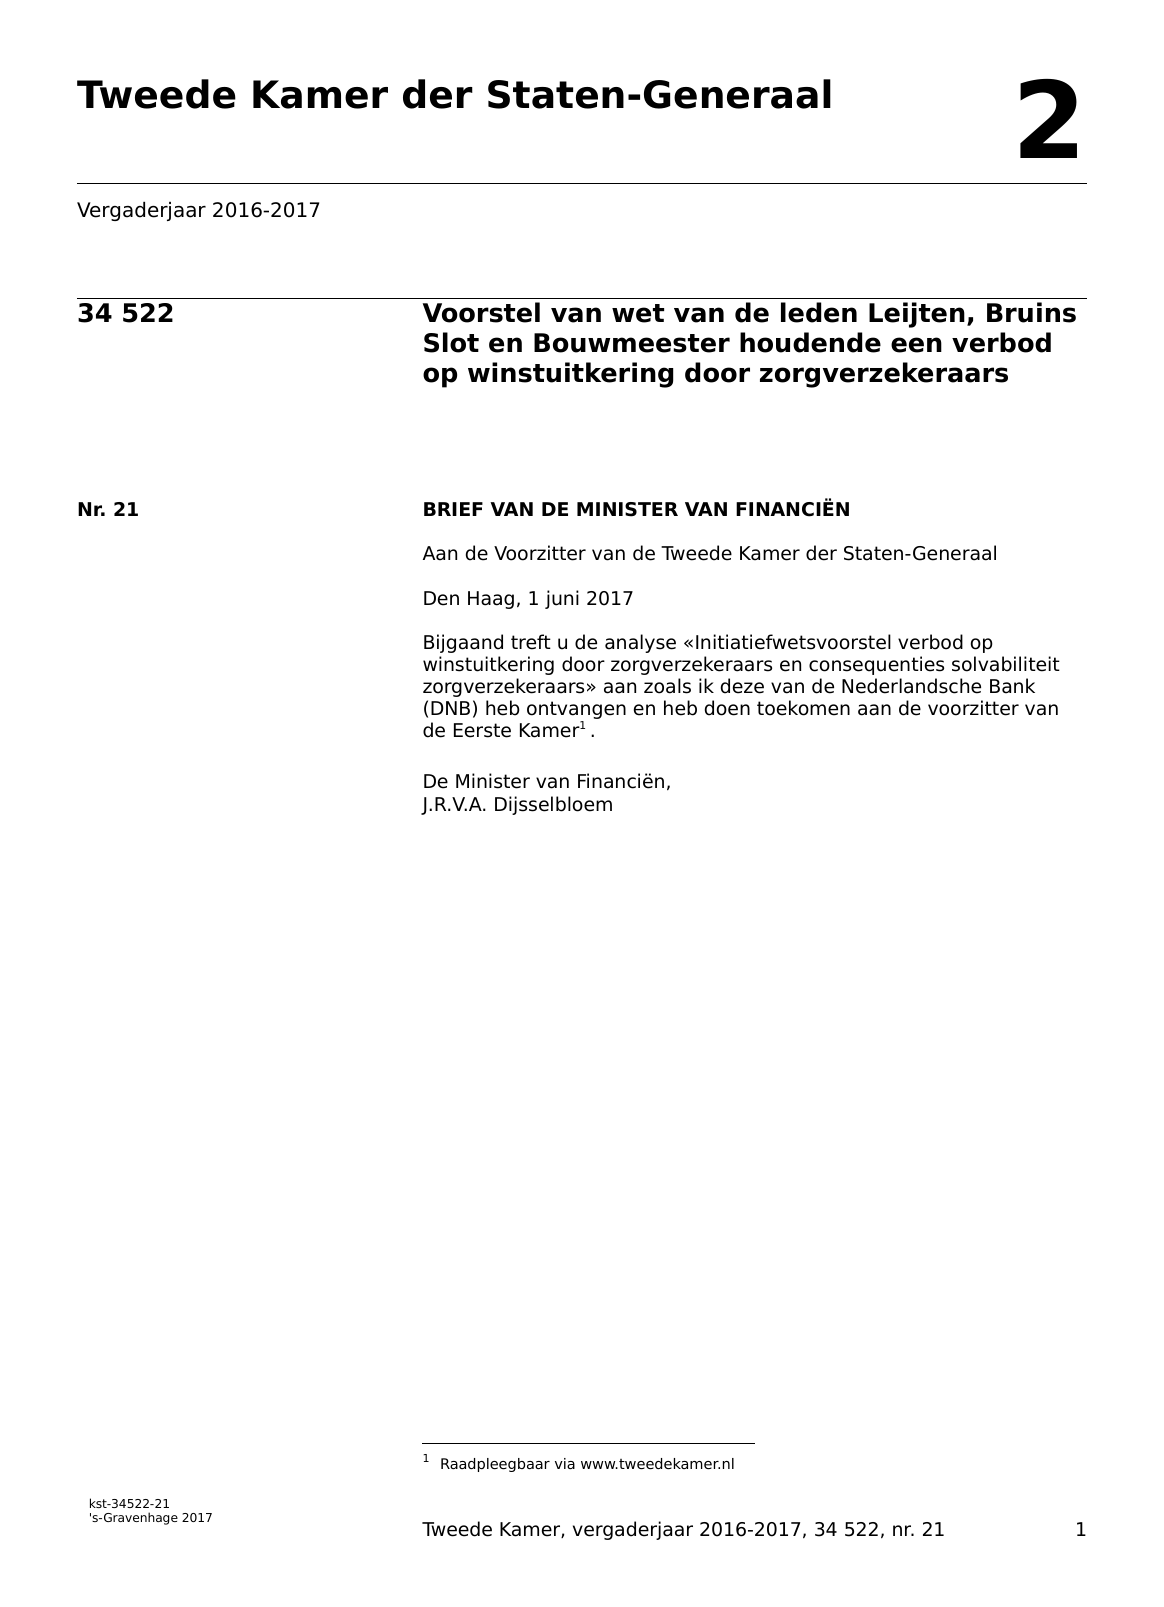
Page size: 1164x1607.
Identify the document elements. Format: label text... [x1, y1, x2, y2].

text Den Haag, 1 juni 2017 [422, 587, 1087, 609]
text 's-Gravenhage 2017 [88, 1511, 323, 1525]
text kst-34522-21 [88, 1497, 323, 1511]
text Raadpleegbaar via www.tweedekamer.nl [422, 1452, 1087, 1474]
subtitle Nr. 21 BRIEF VAN DE MINISTER VAN FINANCIËN [77, 499, 1087, 521]
text Aan de Voorzitter van de Tweede Kamer der Staten-Generaal [422, 543, 1087, 565]
table_header Tweede Kamer der Staten-Generaal [77, 59, 886, 183]
table_cell Vergaderjaar 2016-2017 [77, 184, 1087, 298]
table_header 2 [886, 59, 1087, 183]
text De Minister van Financiën, J.R.V.A. Dijsselbloem [422, 771, 1087, 815]
subtitle 34 522 Voorstel van wet van de leden Leijten, Bruins Slot en Bouwmeester houdende een verbod op winstuitkering door zorgverzekeraars [77, 299, 1087, 388]
text Bijgaand treft u de analyse «Initiatiefwetsvoorstel verbod op winstuitkering door zorgverzekeraars en consequenties solvabiliteit zorgverzekeraars» aan zoals ik deze van de Nederlandsche Bank (DNB) heb ontvangen en heb doen toekomen aan de voorzitter van de Eerste Kamer. [422, 632, 1087, 741]
